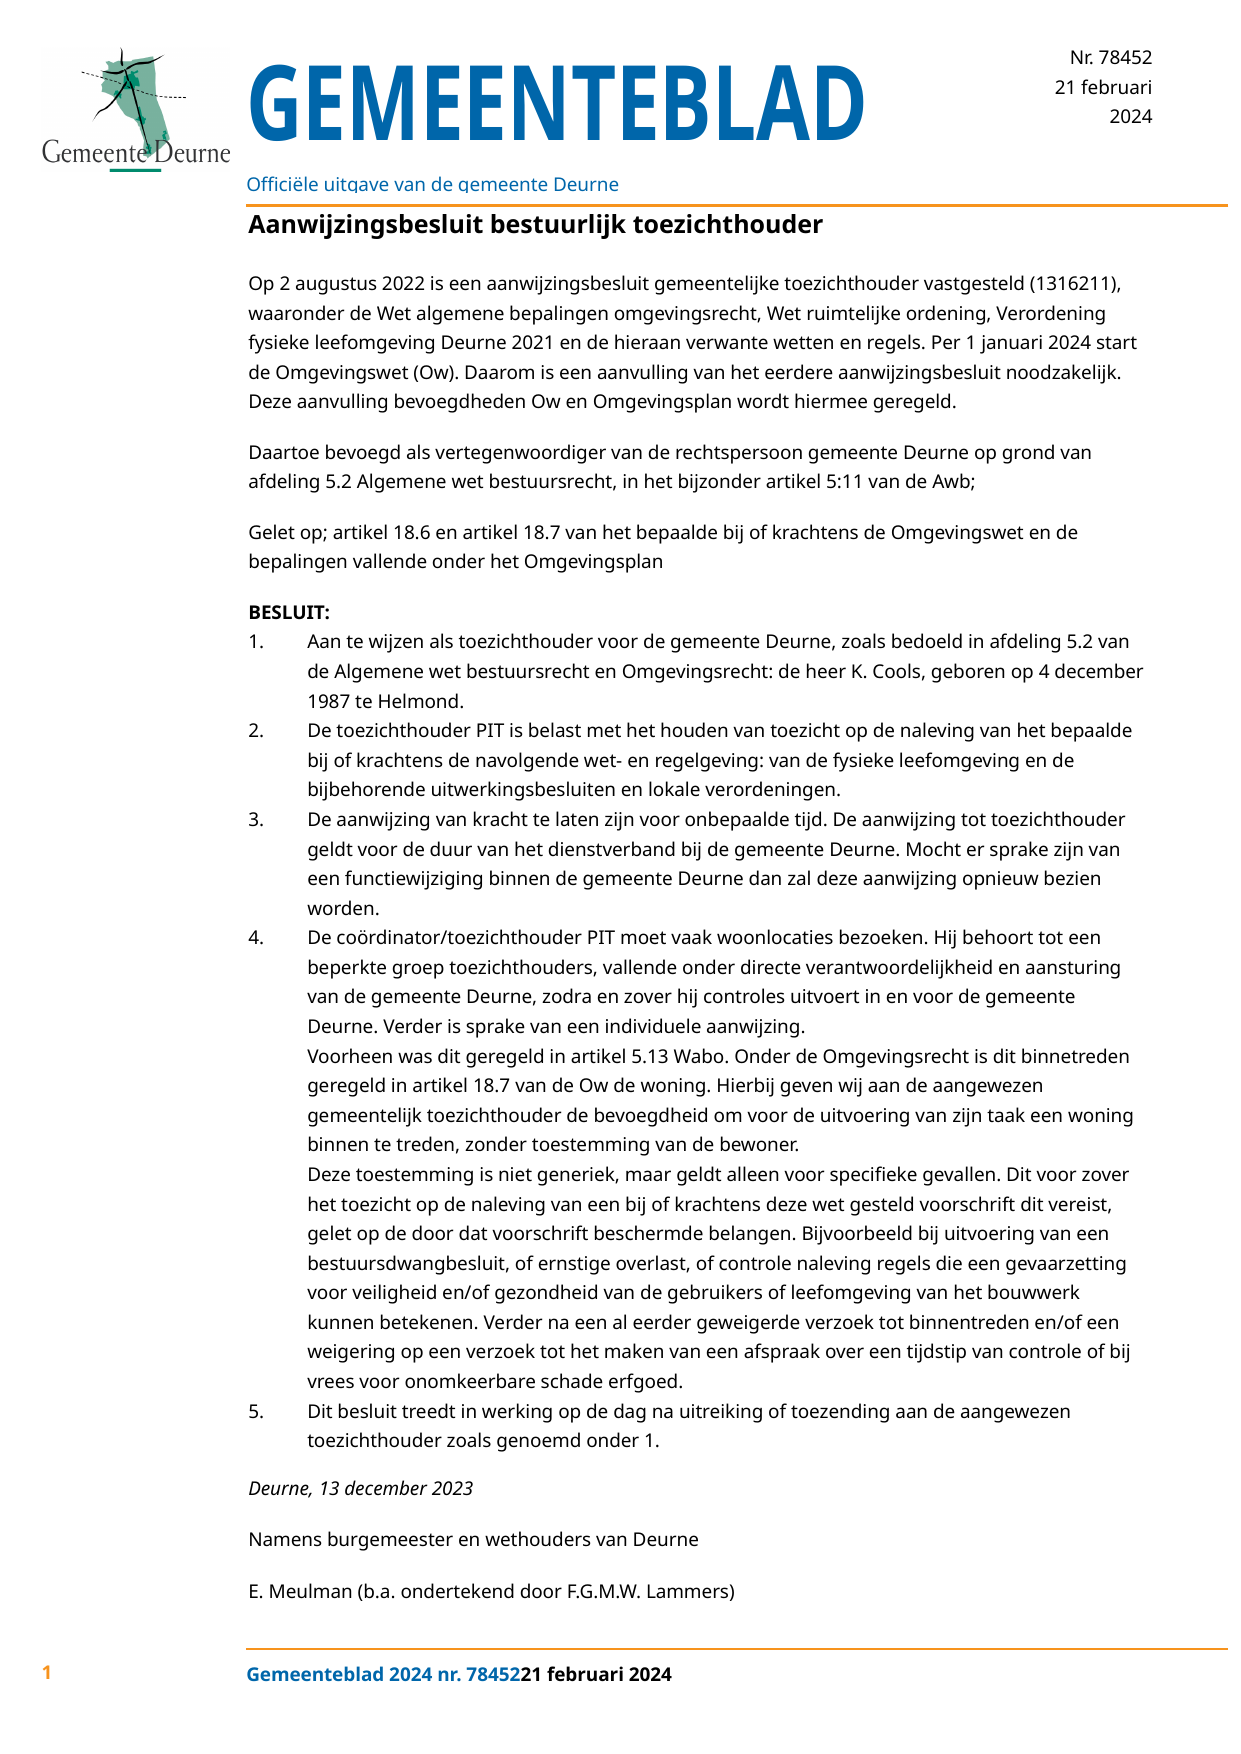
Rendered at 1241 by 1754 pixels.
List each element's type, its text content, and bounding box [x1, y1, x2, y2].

list Aan te wijzen als toezichthouder voor de gemeente Deurne, zoals bedoeld in afdeling 5.2 van de Algemene wet bestuursrecht en Omgevingsrecht: de heer K. Cools, geboren op 4 december 1987 te Helmond. [248, 629, 1152, 713]
picture [41, 47, 231, 172]
list De toezichthouder PIT is belast met het houden van toezicht op de naleving van het bepaalde bij of krachtens de navolgende wet- en regelgeving: van de fysieke leefomgeving en de bijbehorende uitwerkingsbesluiten en lokale verordeningen. [248, 717, 1152, 802]
list Deze toestemming is niet generiek, maar geldt alleen voor specifieke gevallen. Dit voor zover het toezicht op de naleving van een bij of krachtens deze wet gesteld voorschrift dit vereist, gelet op de door dat voorschrift beschermde belangen. Bijvoorbeeld bij uitvoering van een bestuursdwangbesluit, of ernstige overlast, of controle naleving regels die een gevaarzetting voor veiligheid en/of gezondheid van de gebruikers of leefomgeving van het bouwwerk kunnen betekenen. Verder na een al eerder geweigerde verzoek tot binnentreden en/of een weigering op een verzoek tot het maken van een afspraak over een tijdstip van controle of bij vrees voor onomkeerbare schade erfgoed. [248, 1161, 1152, 1394]
list De coördinator/toezichthouder PIT moet vaak woonlocaties bezoeken. Hij behoort tot een beperkte groep toezichthouders, vallende onder directe verantwoordelijkheid en aansturing van de gemeente Deurne, zodra en zover hij controles uitvoert in en voor de gemeente Deurne. Verder is sprake van een individuele aanwijzing. [248, 924, 1152, 1039]
text BESLUIT: [248, 599, 1152, 625]
list Voorheen was dit geregeld in artikel 5.13 Wabo. Onder de Omgevingsrecht is dit binnetreden geregeld in artikel 18.7 van de Ow de woning. Hierbij geven wij aan de aangewezen gemeentelijk toezichthouder de bevoegdheid om voor de uitvoering van zijn taak een woning binnen te treden, zonder toestemming van de bewoner. [248, 1043, 1152, 1157]
text Op 2 augustus 2022 is een aanwijzingsbesluit gemeentelijke toezichthouder vastgesteld (1316211), waaronder de Wet algemene bepalingen omgevingsrecht, Wet ruimtelijke ordening, Verordening fysieke leefomgeving Deurne 2021 en de hieraan verwante wetten en regels. Per 1 januari 2024 start de Omgevingswet (Ow). Daarom is een aanvulling van het eerdere aanwijzingsbesluit noodzakelijk. Deze aanvulling bevoegdheden Ow en Omgevingsplan wordt hiermee geregeld. [248, 270, 1152, 414]
list Dit besluit treedt in werking op de dag na uitreiking of toezending aan de aangewezen toezichthouder zoals genoemd onder 1. [248, 1398, 1152, 1453]
text E. Meulman (b.a. ondertekend door F.G.M.W. Lammers) [248, 1578, 1152, 1604]
text Deurne, 13 december 2023 [248, 1475, 1152, 1501]
list De aanwijzing van kracht te laten zijn voor onbepaalde tijd. De aanwijzing tot toezichthouder geldt voor de duur van het dienstverband bij de gemeente Deurne. Mocht er sprake zijn van een functiewijziging binnen de gemeente Deurne dan zal deze aanwijzing opnieuw bezien worden. [248, 806, 1152, 921]
text Gelet op; artikel 18.6 en artikel 18.7 van het bepaalde bij of krachtens de Omgevingswet en de bepalingen vallende onder het Omgevingsplan [248, 519, 1152, 574]
text Namens burgemeester en wethouders van Deurne [248, 1527, 1152, 1552]
text Aanwijzingsbesluit bestuurlijk toezichthouder [248, 207, 1152, 241]
text Daartoe bevoegd als vertegenwoordiger van de rechtspersoon gemeente Deurne op grond van afdeling 5.2 Algemene wet bestuursrecht, in het bijzonder artikel 5:11 van de Awb; [248, 439, 1152, 494]
